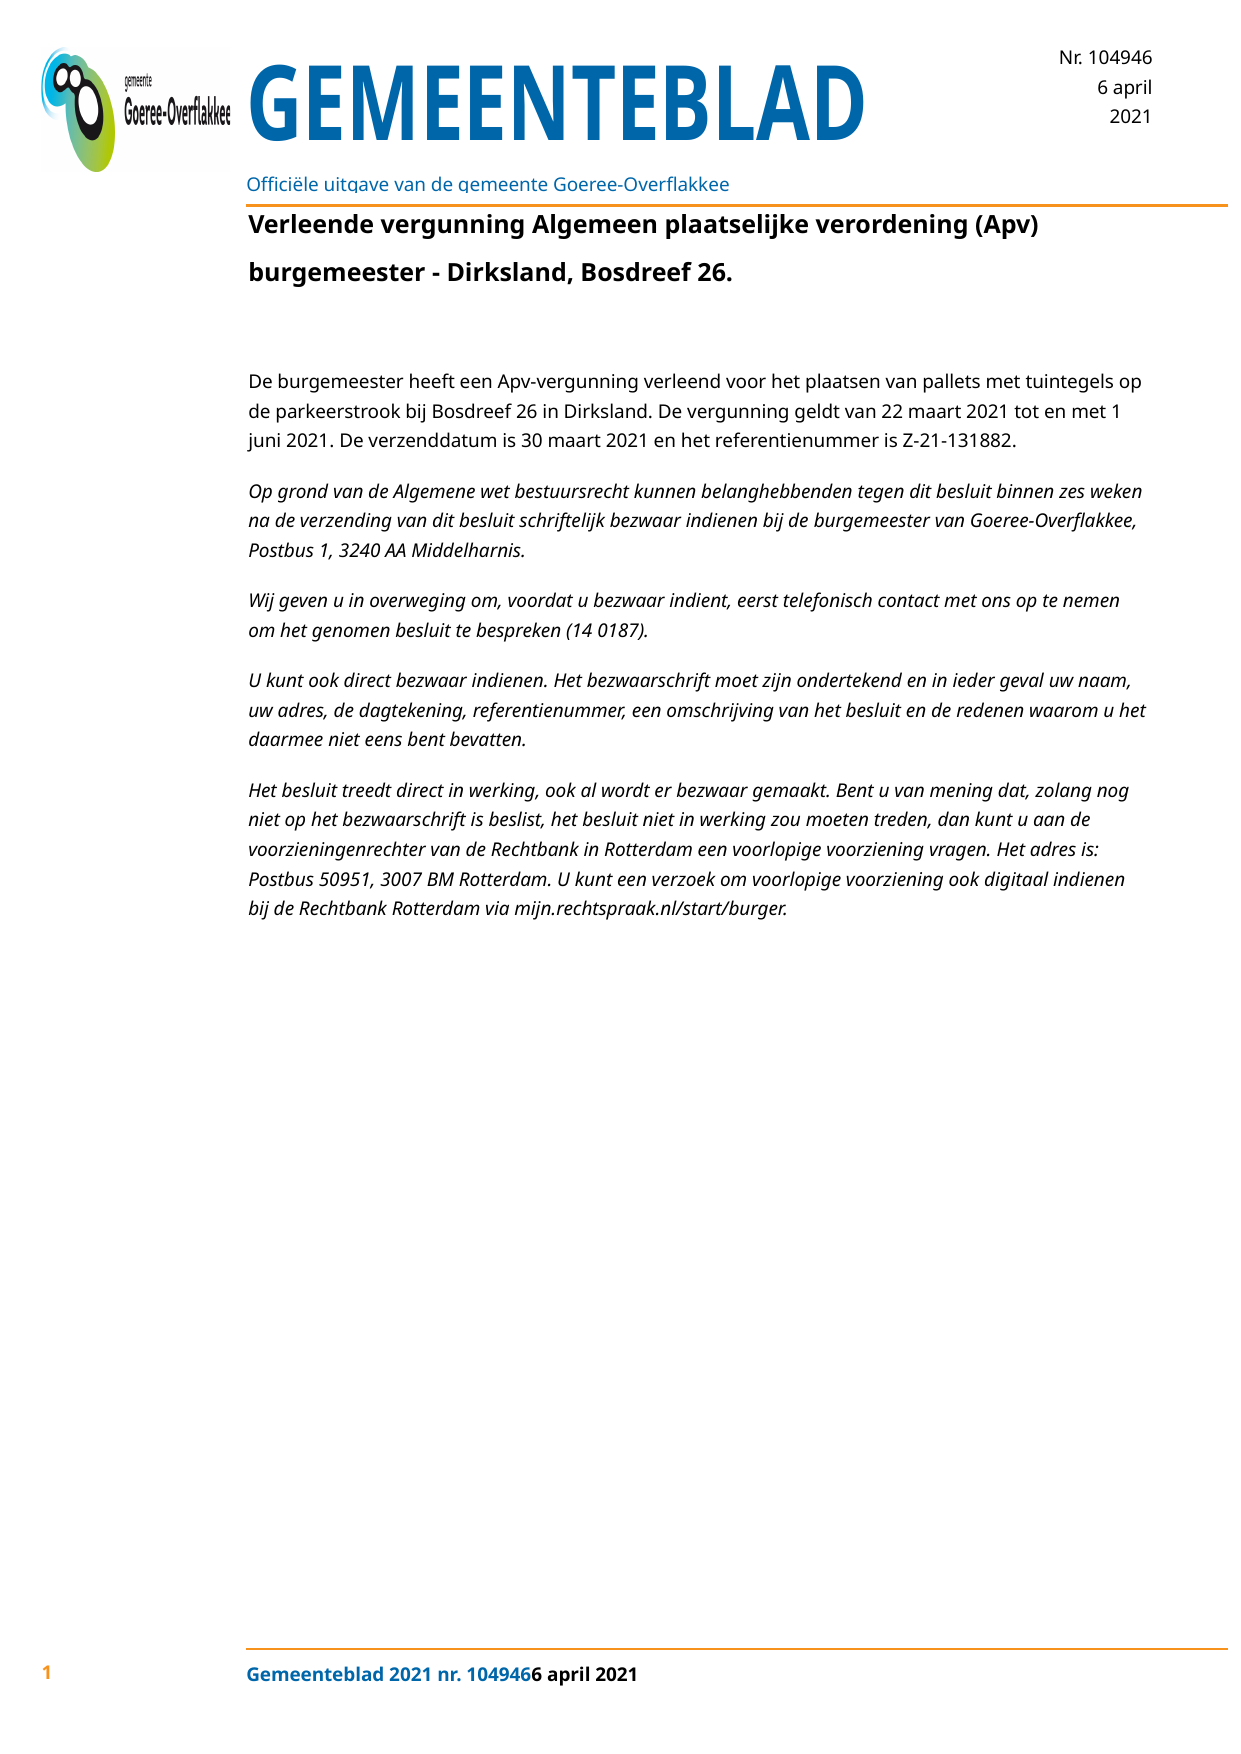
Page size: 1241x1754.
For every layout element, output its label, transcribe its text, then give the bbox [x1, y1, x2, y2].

text U kunt ook direct bezwaar indienen. Het bezwaarschrift moet zijn ondertekend en in ieder geval uw naam, uw adres, de dagtekening, referentienummer, een omschrijving van het besluit en de redenen waarom u het daarmee niet eens bent bevatten. [248, 667, 1152, 752]
text Verleende vergunning Algemeen plaatselijke verordening (Apv) burgemeester - Dirksland, Bosdreef 26. [248, 207, 1152, 288]
text Wij geven u in overweging om, voordat u bezwaar indient, eerst telefonisch contact met ons op te nemen om het genomen besluit te bespreken (14 0187). [248, 587, 1152, 643]
text Het besluit treedt direct in werking, ook al wordt er bezwaar gemaakt. Bent u van mening dat, zolang nog niet op het bezwaarschrift is beslist, het besluit niet in werking zou moeten treden, dan kunt u aan de voorzieningenrechter van de Rechtbank in Rotterdam een voorlopige voorziening vragen. Het adres is: Postbus 50951, 3007 BM Rotterdam. U kunt een verzoek om voorlopige voorziening ook digitaal indienen bij de Rechtbank Rotterdam via mijn.rechtspraak.nl/start/burger. [248, 777, 1152, 921]
text Op grond van de Algemene wet bestuursrecht kunnen belanghebbenden tegen dit besluit binnen zes weken na de verzending van dit besluit schriftelijk bezwaar indienen bij de burgemeester van Goeree-Overflakkee, Postbus 1, 3240 AA Middelharnis. [248, 478, 1152, 563]
picture [41, 47, 231, 172]
text De burgemeester heeft een Apv-vergunning verleend voor het plaatsen van pallets met tuintegels op de parkeerstrook bij Bosdreef 26 in Dirksland. De vergunning geldt van 22 maart 2021 tot en met 1 juni 2021. De verzenddatum is 30 maart 2021 en het referentienummer is Z-21-131882. [248, 368, 1152, 453]
